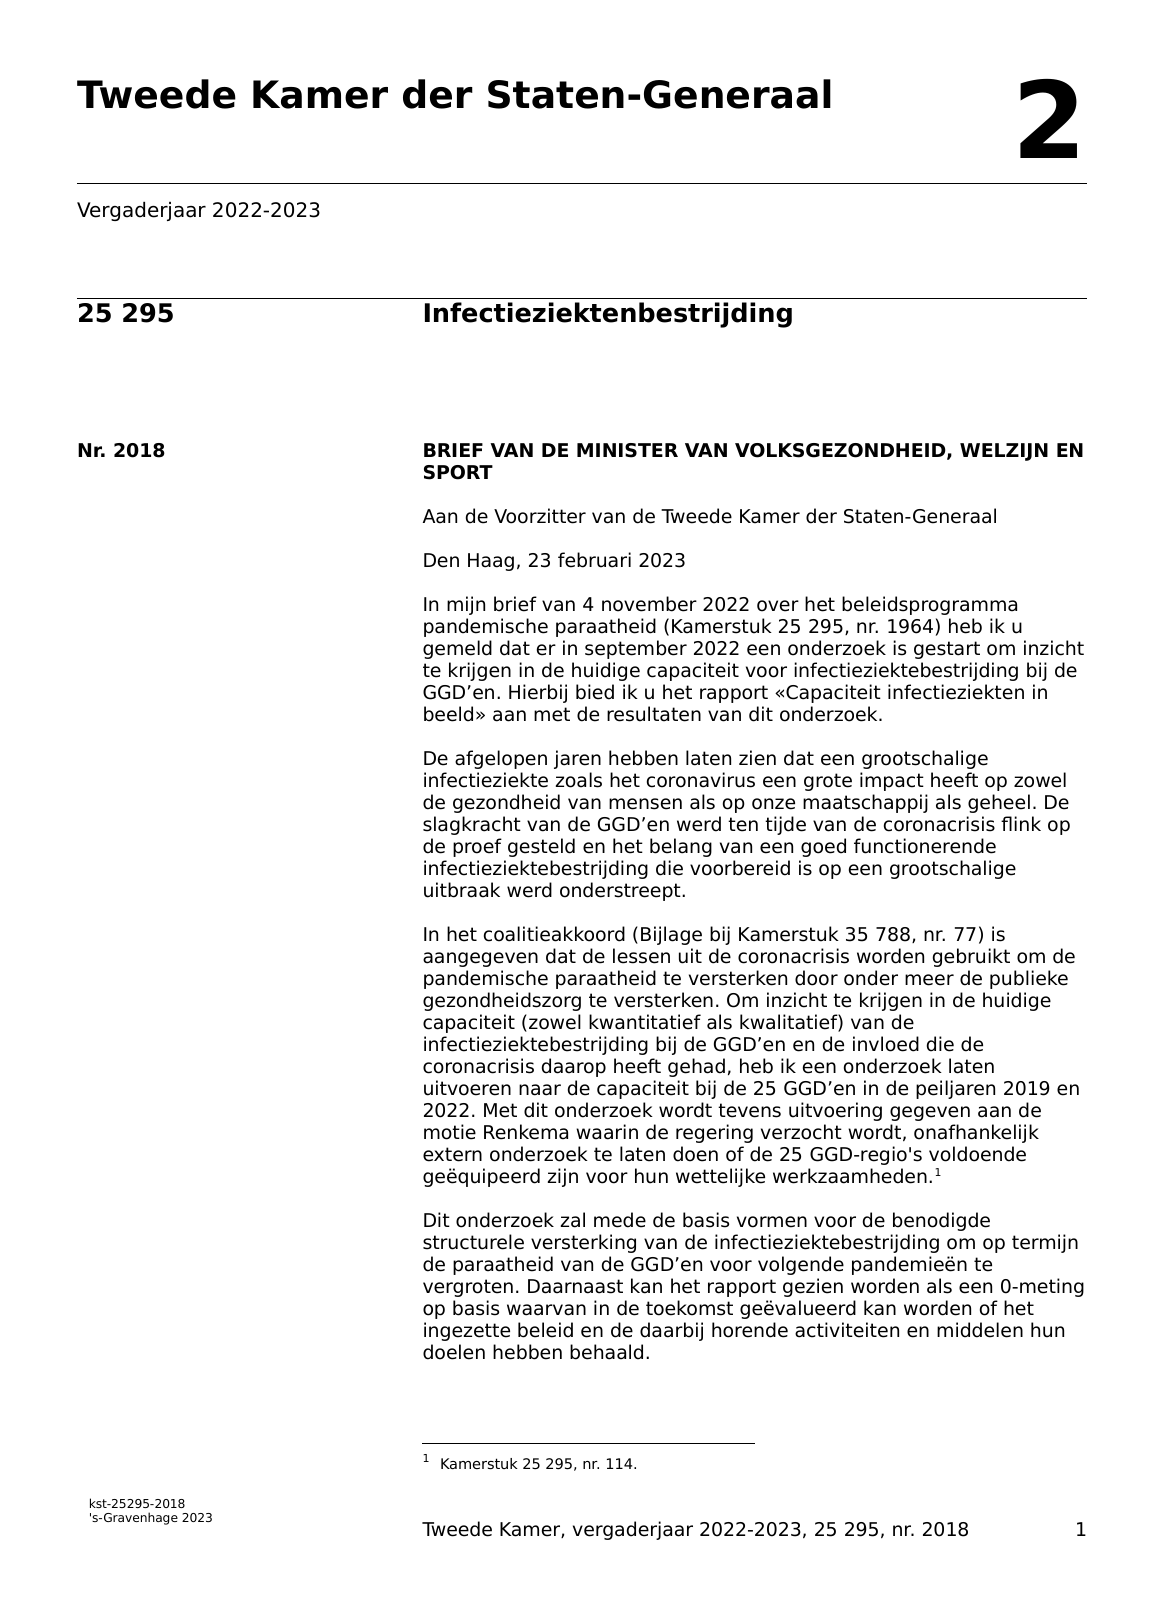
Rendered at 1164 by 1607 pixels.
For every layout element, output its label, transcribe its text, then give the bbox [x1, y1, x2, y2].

table_header 2 [886, 59, 1087, 183]
subtitle Nr. 2018 BRIEF VAN DE MINISTER VAN VOLKSGEZONDHEID, WELZIJN EN SPORT [77, 440, 1087, 484]
text Dit onderzoek zal mede de basis vormen voor de benodigde structurele versterking van de infectieziektebestrijding om op termijn de paraatheid van de GGD’en voor volgende pandemieën te vergroten. Daarnaast kan het rapport gezien worden als een 0-meting op basis waarvan in de toekomst geëvalueerd kan worden of het ingezette beleid en de daarbij horende activiteiten en middelen hun doelen hebben behaald. [422, 1210, 1087, 1364]
text Den Haag, 23 februari 2023 [422, 550, 1087, 572]
table_header Tweede Kamer der Staten-Generaal [77, 59, 886, 183]
text Kamerstuk 25 295, nr. 114. [422, 1452, 1087, 1474]
text Aan de Voorzitter van de Tweede Kamer der Staten-Generaal [422, 506, 1087, 528]
table_cell Vergaderjaar 2022-2023 [77, 184, 1087, 298]
text kst-25295-2018 [88, 1497, 323, 1511]
text In het coalitieakkoord (Bijlage bij Kamerstuk 35 788, nr. 77) is aangegeven dat de lessen uit de coronacrisis worden gebruikt om de pandemische paraatheid te versterken door onder meer de publieke gezondheidszorg te versterken. Om inzicht te krijgen in de huidige capaciteit (zowel kwantitatief als kwalitatief) van de infectieziektebestrijding bij de GGD’en en de invloed die de coronacrisis daarop heeft gehad, heb ik een onderzoek laten uitvoeren naar de capaciteit bij de 25 GGD’en in de peiljaren 2019 en 2022. Met dit onderzoek wordt tevens uitvoering gegeven aan de motie Renkema waarin de regering verzocht wordt, onafhankelijk extern onderzoek te laten doen of de 25 GGD-regio's voldoende geëquipeerd zijn voor hun wettelijke werkzaamheden. [422, 924, 1087, 1188]
text 's-Gravenhage 2023 [88, 1511, 323, 1525]
text De afgelopen jaren hebben laten zien dat een grootschalige infectieziekte zoals het coronavirus een grote impact heeft op zowel de gezondheid van mensen als op onze maatschappij als geheel. De slagkracht van de GGD’en werd ten tijde van de coronacrisis flink op de proef gesteld en het belang van een goed functionerende infectieziektebestrijding die voorbereid is op een grootschalige uitbraak werd onderstreept. [422, 748, 1087, 902]
subtitle 25 295 Infectieziektenbestrijding [77, 299, 1087, 329]
text In mijn brief van 4 november 2022 over het beleidsprogramma pandemische paraatheid (Kamerstuk 25 295, nr. 1964) heb ik u gemeld dat er in september 2022 een onderzoek is gestart om inzicht te krijgen in de huidige capaciteit voor infectieziektebestrijding bij de GGD’en. Hierbij bied ik u het rapport «Capaciteit infectieziekten in beeld» aan met de resultaten van dit onderzoek. [422, 594, 1087, 726]
